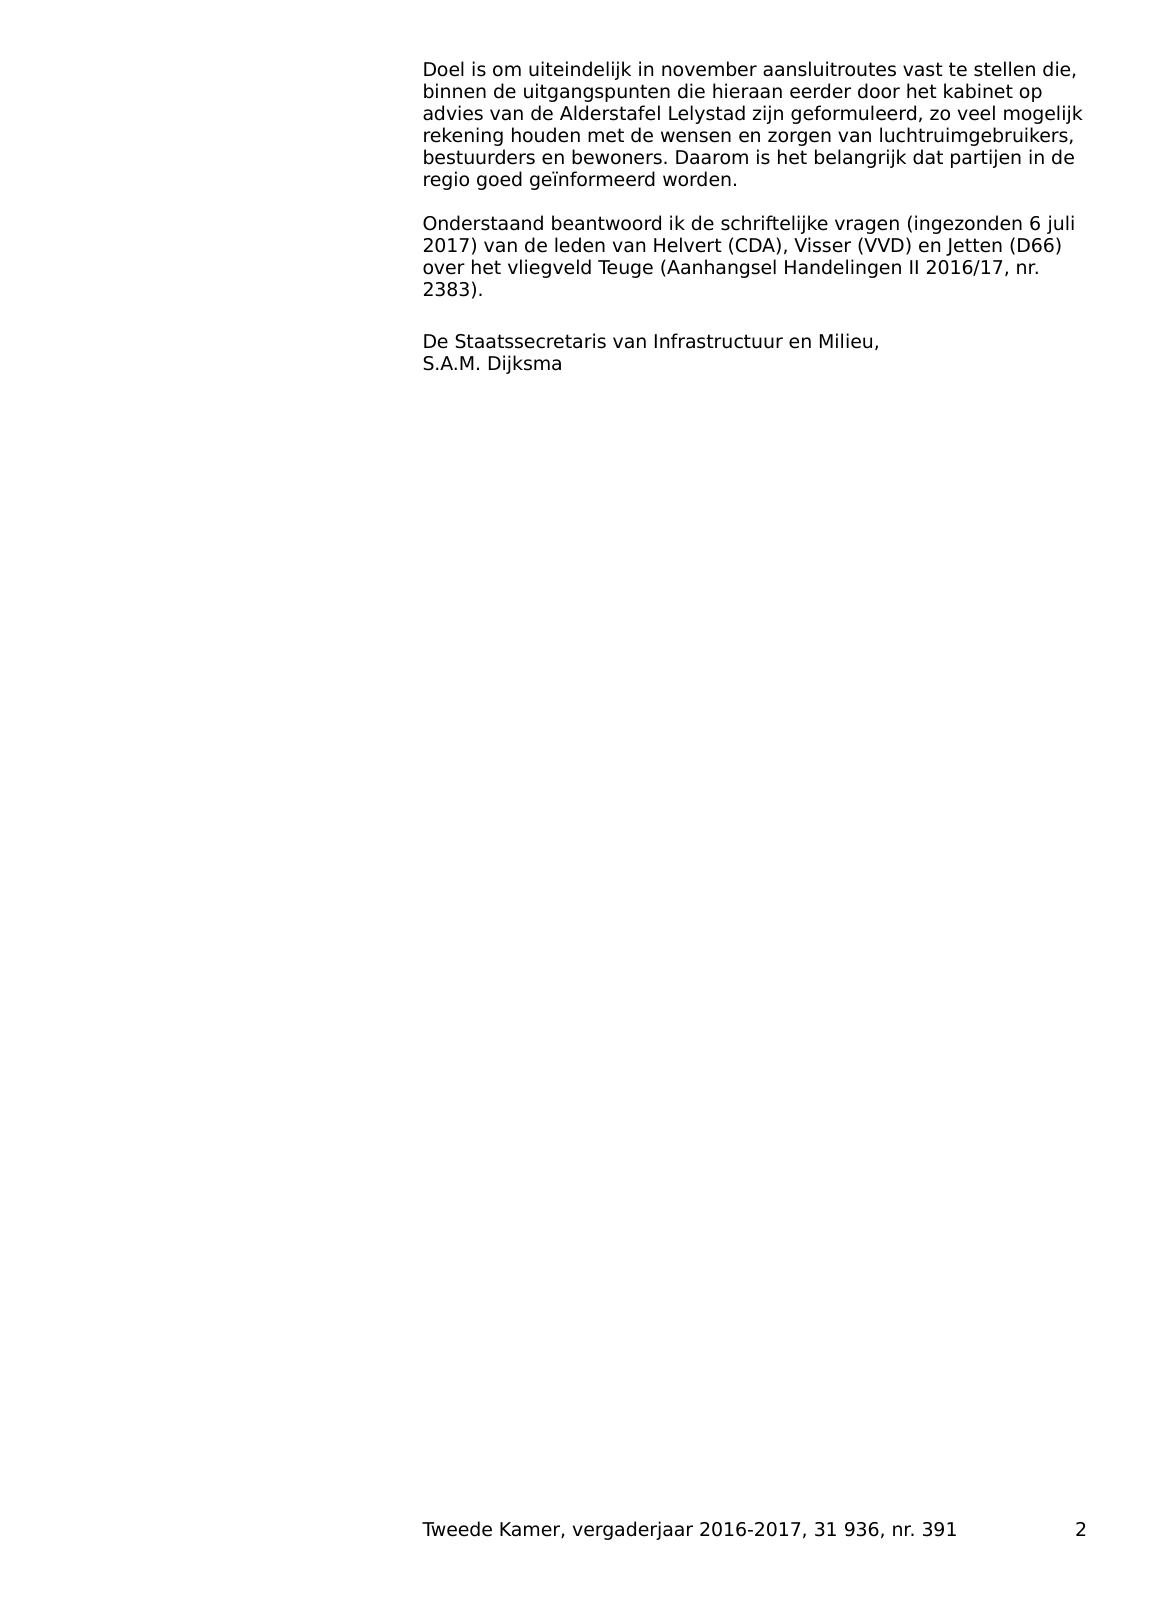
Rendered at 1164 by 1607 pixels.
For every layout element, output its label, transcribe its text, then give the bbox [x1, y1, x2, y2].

text Doel is om uiteindelijk in november aansluitroutes vast te stellen die, binnen de uitgangspunten die hieraan eerder door het kabinet op advies van de Alderstafel Lelystad zijn geformuleerd, zo veel mogelijk rekening houden met de wensen en zorgen van luchtruimgebruikers, bestuurders en bewoners. Daarom is het belangrijk dat partijen in de regio goed geïnformeerd worden. [422, 59, 1087, 191]
text Onderstaand beantwoord ik de schriftelijke vragen (ingezonden 6 juli 2017) van de leden van Helvert (CDA), Visser (VVD) en Jetten (D66) over het vliegveld Teuge (Aanhangsel Handelingen II 2016/17, nr. 2383). [422, 213, 1087, 301]
text De Staatssecretaris van Infrastructuur en Milieu, S.A.M. Dijksma [422, 331, 1087, 375]
